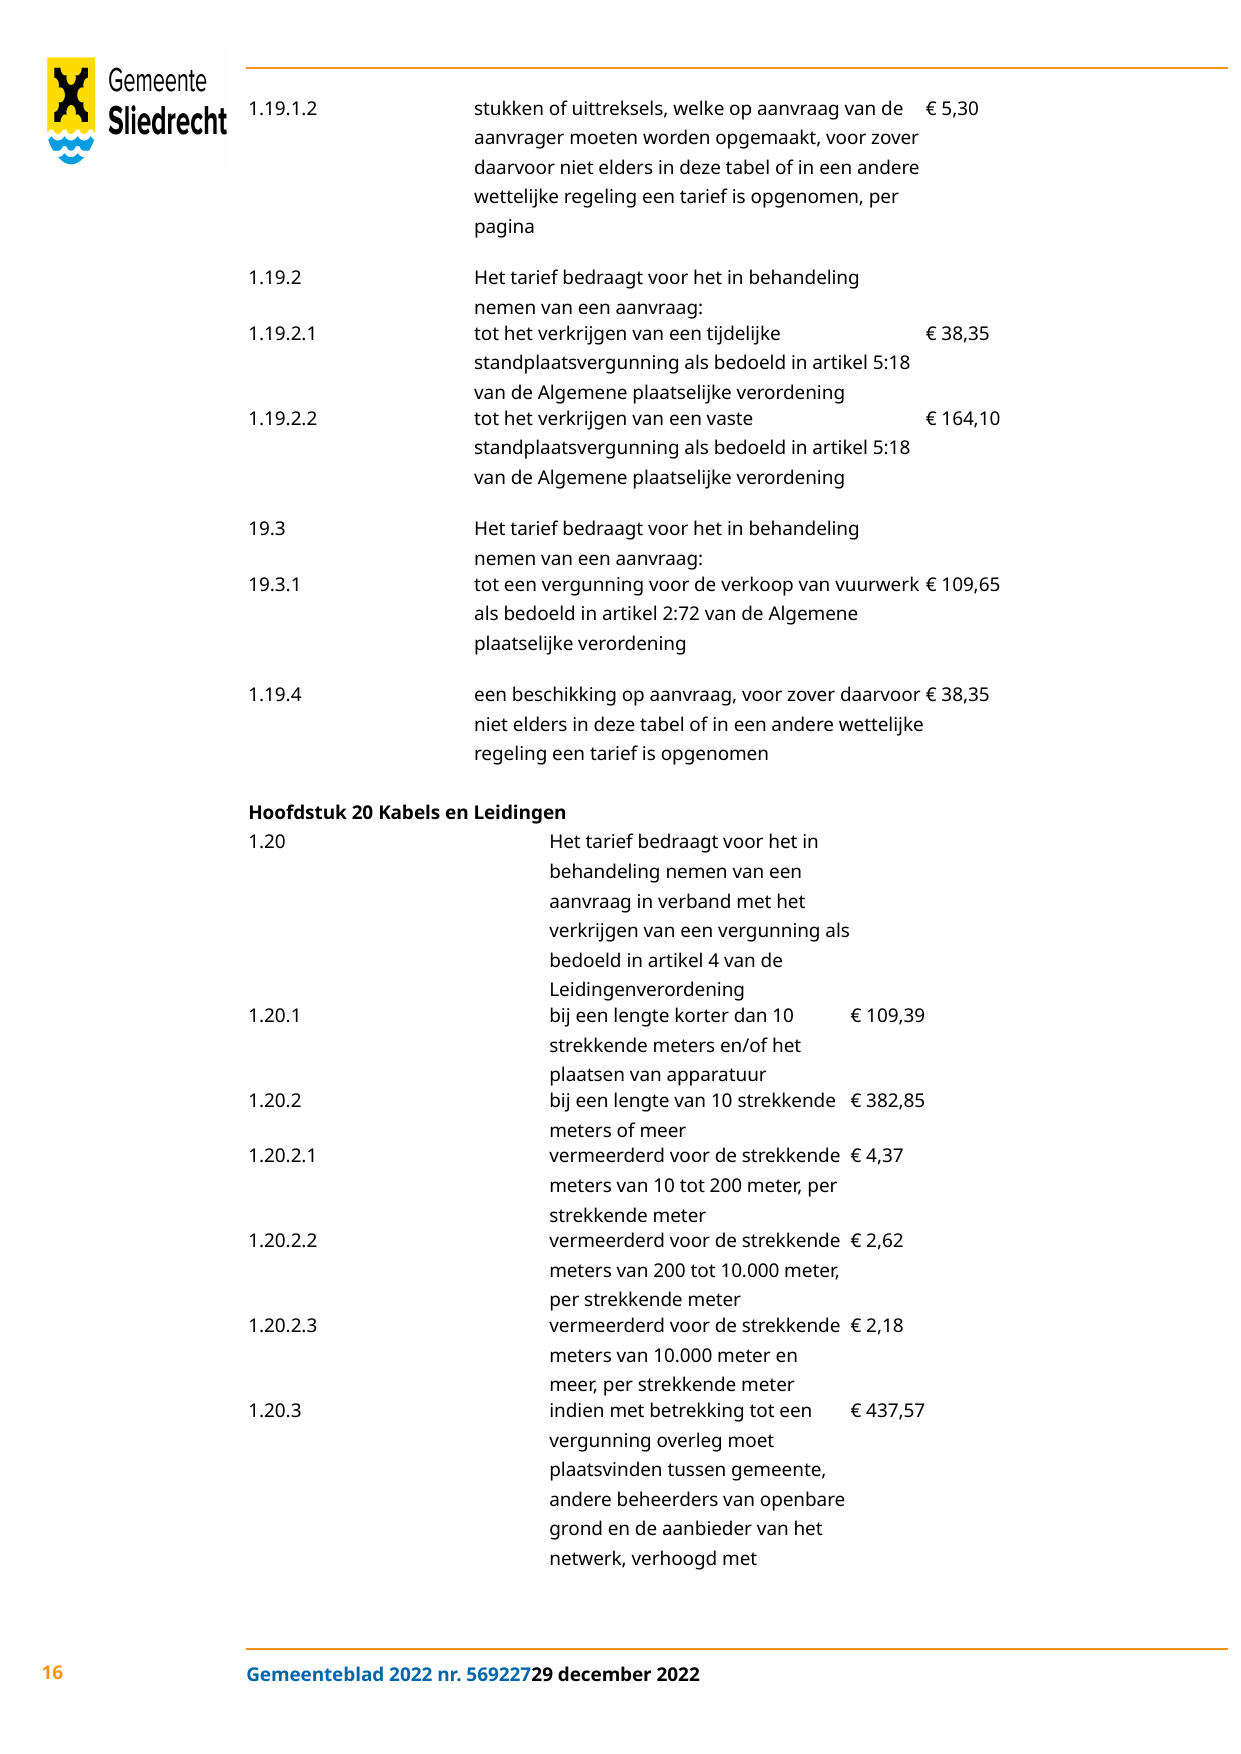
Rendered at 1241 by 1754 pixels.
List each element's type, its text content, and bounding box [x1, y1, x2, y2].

text Hoofdstuk 20 Kabels en Leidingen [248, 799, 1152, 825]
table_cell Het tarief bedraagt voor het in behandeling nemen van een aanvraag: [474, 265, 926, 320]
table_cell 1.20.1 [248, 1003, 549, 1087]
table_cell € 4,37 [850, 1143, 1152, 1227]
table_cell € 38,35 [926, 320, 1152, 405]
table_cell 1.19.1.2 [248, 95, 474, 239]
table_cell 1.20.2.1 [248, 1143, 549, 1227]
table_header Het tarief bedraagt voor het in behandeling nemen van een aanvraag in verband met het verkrijgen van een vergunning als bedoeld in artikel 4 van de Leidingenverordening [549, 829, 850, 1002]
table_cell € 109,39 [850, 1003, 1152, 1087]
table_cell 19.3 [248, 515, 474, 571]
table_header [850, 829, 1152, 1002]
table_cell tot een vergunning voor de verkoop van vuurwerk als bedoeld in artikel 2:72 van de Algemene plaatselijke verordening [474, 571, 926, 656]
table_cell € 382,85 [850, 1087, 1152, 1143]
table_cell tot het verkrijgen van een tijdelijke standplaatsvergunning als bedoeld in artikel 5:18 van de Algemene plaatselijke verordening [474, 320, 926, 405]
table_cell [926, 239, 1152, 264]
table_cell 1.19.2 [248, 265, 474, 320]
table_cell 1.20.2 [248, 1087, 549, 1143]
table_cell € 2,18 [850, 1313, 1152, 1397]
table_cell een beschikking op aanvraag, voor zover daarvoor niet elders in deze tabel of in een andere wettelijke regeling een tarief is opgenomen [474, 681, 926, 766]
table_cell 1.20.2.3 [248, 1313, 549, 1397]
table_cell € 437,57 [850, 1397, 1152, 1571]
table_cell 1.19.2.1 [248, 320, 474, 405]
table_cell [926, 656, 1152, 681]
picture [41, 47, 231, 172]
table_header 1.20 [248, 829, 549, 1002]
table_cell [474, 490, 926, 515]
table_cell € 2,62 [850, 1228, 1152, 1312]
table_cell [926, 265, 1152, 320]
table_cell 1.19.4 [248, 681, 474, 766]
table_cell bij een lengte korter dan 10 strekkende meters en/of het plaatsen van apparatuur [549, 1003, 850, 1087]
table_cell vermeerderd voor de strekkende meters van 10 tot 200 meter, per strekkende meter [549, 1143, 850, 1227]
table_cell [248, 239, 474, 264]
table_cell € 5,30 [926, 95, 1152, 239]
table_cell tot het verkrijgen van een vaste standplaatsvergunning als bedoeld in artikel 5:18 van de Algemene plaatselijke verordening [474, 405, 926, 490]
table_cell € 164,10 [926, 405, 1152, 490]
table_cell 19.3.1 [248, 571, 474, 656]
table_cell Het tarief bedraagt voor het in behandeling nemen van een aanvraag: [474, 515, 926, 571]
table_cell vermeerderd voor de strekkende meters van 10.000 meter en meer, per strekkende meter [549, 1313, 850, 1397]
table_cell [474, 656, 926, 681]
table_cell € 38,35 [926, 681, 1152, 766]
table_cell vermeerderd voor de strekkende meters van 200 tot 10.000 meter, per strekkende meter [549, 1228, 850, 1312]
table_cell [248, 490, 474, 515]
table_cell [926, 490, 1152, 515]
table_cell 1.19.2.2 [248, 405, 474, 490]
table_cell stukken of uittreksels, welke op aanvraag van de aanvrager moeten worden opgemaakt, voor zover daarvoor niet elders in deze tabel of in een andere wettelijke regeling een tarief is opgenomen, per pagina [474, 95, 926, 239]
table_cell indien met betrekking tot een vergunning overleg moet plaatsvinden tussen gemeente, andere beheerders van openbare grond en de aanbieder van het netwerk, verhoogd met [549, 1397, 850, 1571]
table_cell 1.20.3 [248, 1397, 549, 1571]
table_cell 1.20.2.2 [248, 1228, 549, 1312]
table_cell [926, 515, 1152, 571]
table_cell bij een lengte van 10 strekkende meters of meer [549, 1087, 850, 1143]
table_cell € 109,65 [926, 571, 1152, 656]
table_cell [248, 656, 474, 681]
table_cell [474, 239, 926, 264]
